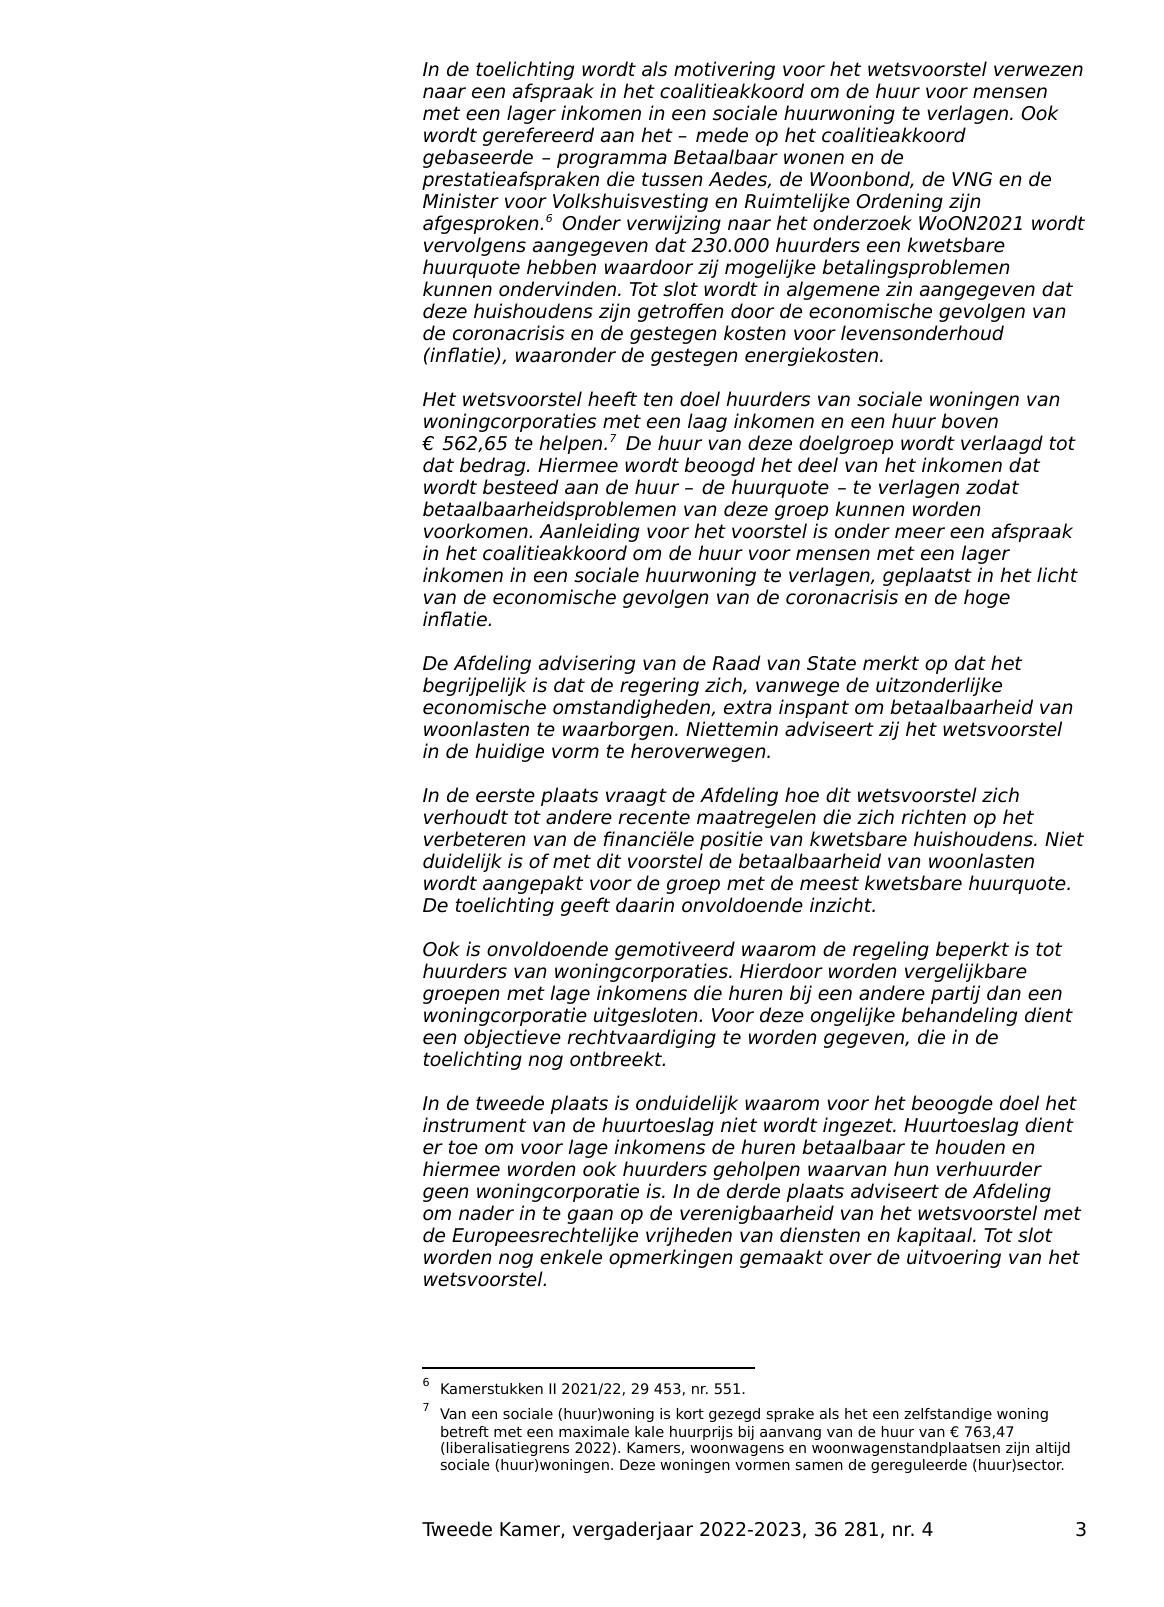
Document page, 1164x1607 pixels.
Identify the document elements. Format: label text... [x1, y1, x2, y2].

text Ook is onvoldoende gemotiveerd waarom de regeling beperkt is tot huurders van woningcorporaties. Hierdoor worden vergelijkbare groepen met lage inkomens die huren bij een andere partij dan een woningcorporatie uitgesloten. Voor deze ongelijke behandeling dient een objectieve rechtvaardiging te worden gegeven, die in de toelichting nog ontbreekt. [422, 939, 1087, 1071]
text In de toelichting wordt als motivering voor het wetsvoorstel verwezen naar een afspraak in het coalitieakkoord om de huur voor mensen met een lager inkomen in een sociale huurwoning te verlagen. Ook wordt gerefereerd aan het – mede op het coalitieakkoord gebaseerde – programma Betaalbaar wonen en de prestatieafspraken die tussen Aedes, de Woonbond, de VNG en de Minister voor Volkshuisvesting en Ruimtelijke Ordening zijn afgesproken. Onder verwijzing naar het onderzoek WoON2021 wordt vervolgens aangegeven dat 230.000 huurders een kwetsbare huurquote hebben waardoor zij mogelijke betalingsproblemen kunnen ondervinden. Tot slot wordt in algemene zin aangegeven dat deze huishoudens zijn getroffen door de economische gevolgen van de coronacrisis en de gestegen kosten voor levensonderhoud (inflatie), waaronder de gestegen energiekosten. [422, 59, 1087, 367]
text De Afdeling advisering van de Raad van State merkt op dat het begrijpelijk is dat de regering zich, vanwege de uitzonderlijke economische omstandigheden, extra inspant om betaalbaarheid van woonlasten te waarborgen. Niettemin adviseert zij het wetsvoorstel in de huidige vorm te heroverwegen. [422, 653, 1087, 763]
text In de eerste plaats vraagt de Afdeling hoe dit wetsvoorstel zich verhoudt tot andere recente maatregelen die zich richten op het verbeteren van de financiële positie van kwetsbare huishoudens. Niet duidelijk is of met dit voorstel de betaalbaarheid van woonlasten wordt aangepakt voor de groep met de meest kwetsbare huurquote. De toelichting geeft daarin onvoldoende inzicht. [422, 785, 1087, 917]
text Van een sociale (huur)woning is kort gezegd sprake als het een zelfstandige woning betreft met een maximale kale huurprijs bij aanvang van de huur van € 763,47 (liberalisatiegrens 2022). Kamers, woonwagens en woonwagenstandplaatsen zijn altijd sociale (huur)woningen. Deze woningen vormen samen de gereguleerde (huur)sector. [422, 1402, 1087, 1474]
text Kamerstukken II 2021/22, 29 453, nr. 551. [422, 1377, 1087, 1399]
text In de tweede plaats is onduidelijk waarom voor het beoogde doel het instrument van de huurtoeslag niet wordt ingezet. Huurtoeslag dient er toe om voor lage inkomens de huren betaalbaar te houden en hiermee worden ook huurders geholpen waarvan hun verhuurder geen woningcorporatie is. In de derde plaats adviseert de Afdeling om nader in te gaan op de verenigbaarheid van het wetsvoorstel met de Europeesrechtelijke vrijheden van diensten en kapitaal. Tot slot worden nog enkele opmerkingen gemaakt over de uitvoering van het wetsvoorstel. [422, 1093, 1087, 1291]
text Het wetsvoorstel heeft ten doel huurders van sociale woningen van woningcorporaties met een laag inkomen en een huur boven € 562,65 te helpen. De huur van deze doelgroep wordt verlaagd tot dat bedrag. Hiermee wordt beoogd het deel van het inkomen dat wordt besteed aan de huur – de huurquote – te verlagen zodat betaalbaarheidsproblemen van deze groep kunnen worden voorkomen. Aanleiding voor het voorstel is onder meer een afspraak in het coalitieakkoord om de huur voor mensen met een lager inkomen in een sociale huurwoning te verlagen, geplaatst in het licht van de economische gevolgen van de coronacrisis en de hoge inflatie. [422, 389, 1087, 631]
